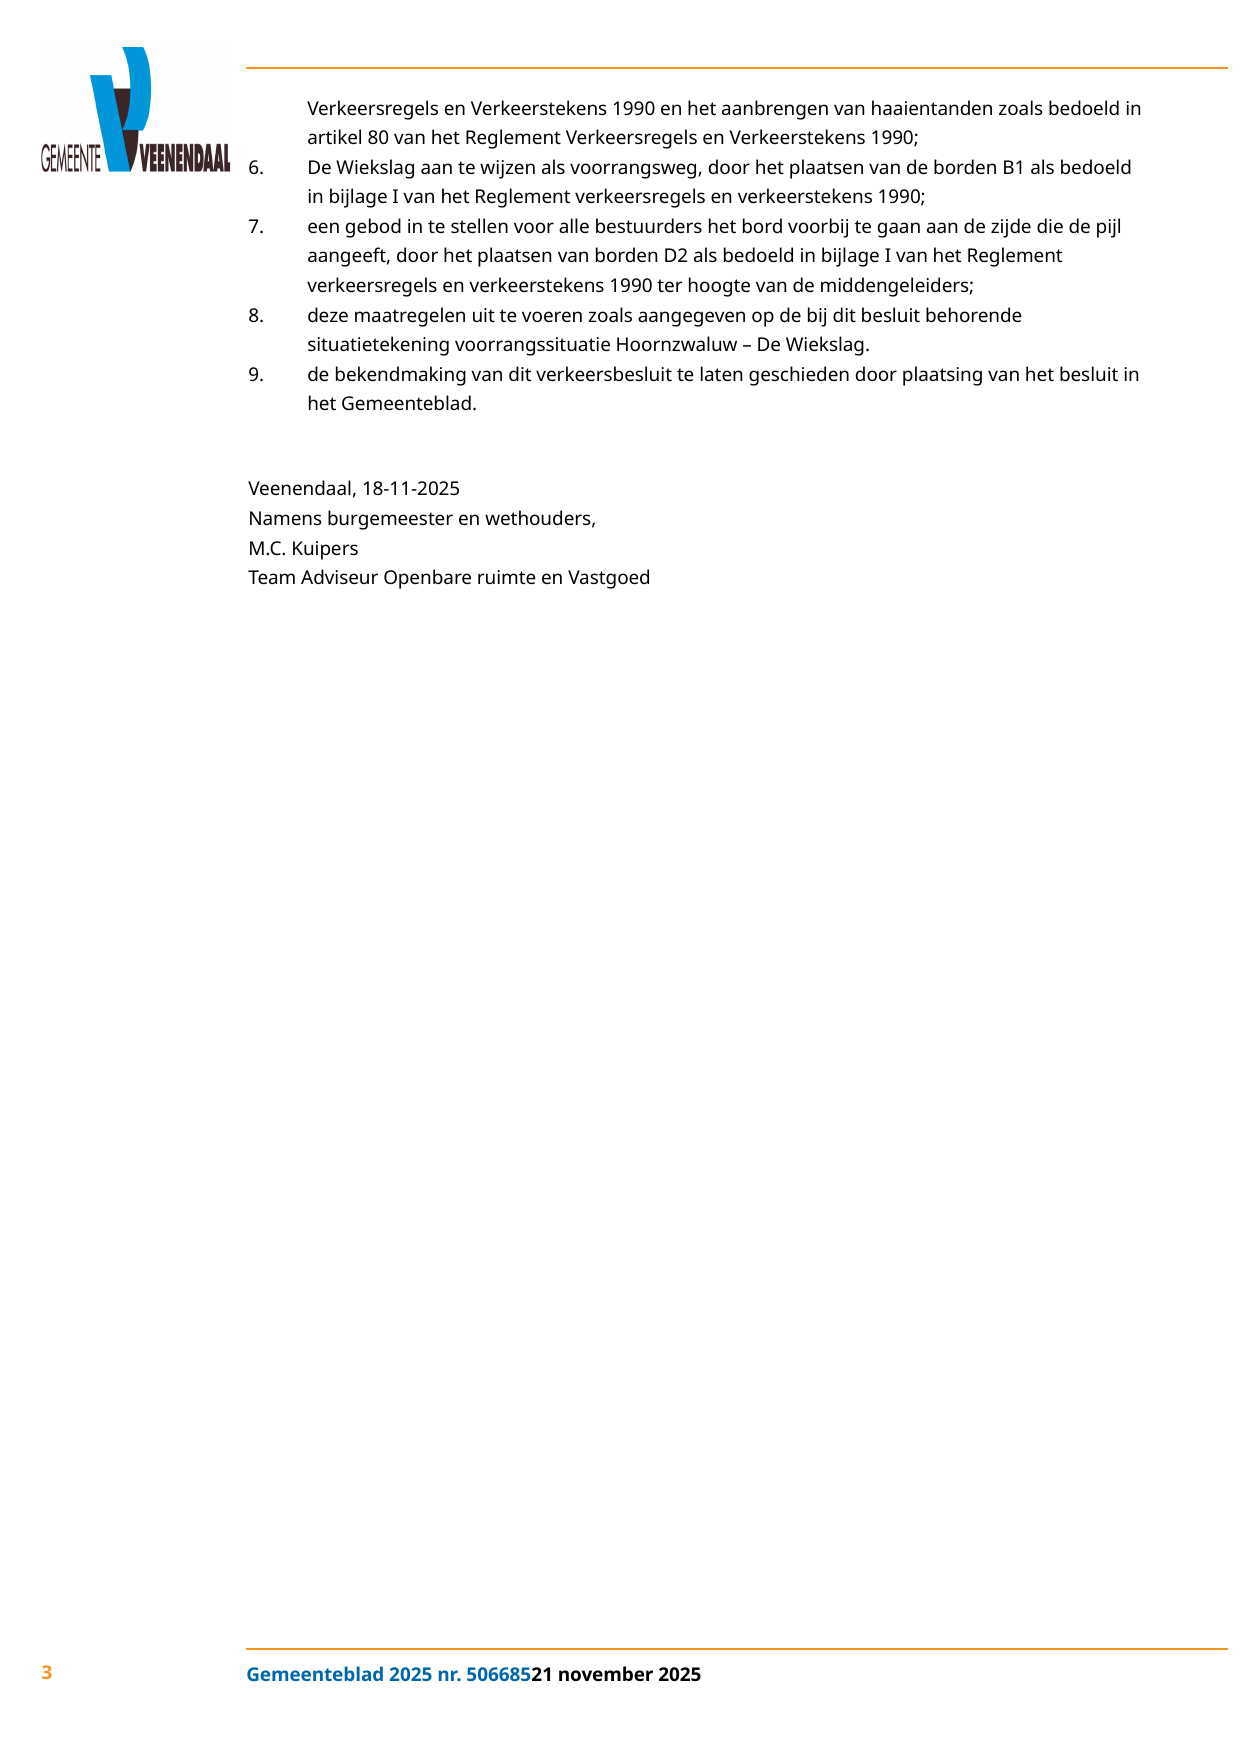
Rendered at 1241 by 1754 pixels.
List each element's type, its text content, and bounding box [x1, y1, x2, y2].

list een gebod in te stellen voor alle bestuurders het bord voorbij te gaan aan de zijde die de pijl aangeeft, door het plaatsen van borden D2 als bedoeld in bijlage I van het Reglement verkeersregels en verkeerstekens 1990 ter hoogte van de middengeleiders; [248, 213, 1152, 298]
text Namens burgemeester en wethouders, [248, 505, 1152, 531]
text Veenendaal, 18-11-2025 [248, 476, 1152, 501]
list De Wiekslag aan te wijzen als voorrangsweg, door het plaatsen van de borden B1 als bedoeld in bijlage I van het Reglement verkeersregels en verkeerstekens 1990; [248, 154, 1152, 209]
picture [123, 47, 231, 172]
text M.C. Kuipers [248, 535, 1152, 560]
picture [41, 47, 130, 172]
list de bekendmaking van dit verkeersbesluit te laten geschieden door plaatsing van het besluit in het Gemeenteblad. [248, 361, 1152, 416]
list deze maatregelen uit te voeren zoals aangegeven op de bij dit besluit behorende situatietekening voorrangssituatie Hoornzwaluw – De Wiekslag. [248, 302, 1152, 357]
list Verkeersregels en Verkeerstekens 1990 en het aanbrengen van haaientanden zoals bedoeld in artikel 80 van het Reglement Verkeersregels en Verkeerstekens 1990; [248, 95, 1152, 150]
text Team Adviseur Openbare ruimte en Vastgoed [248, 564, 1152, 590]
